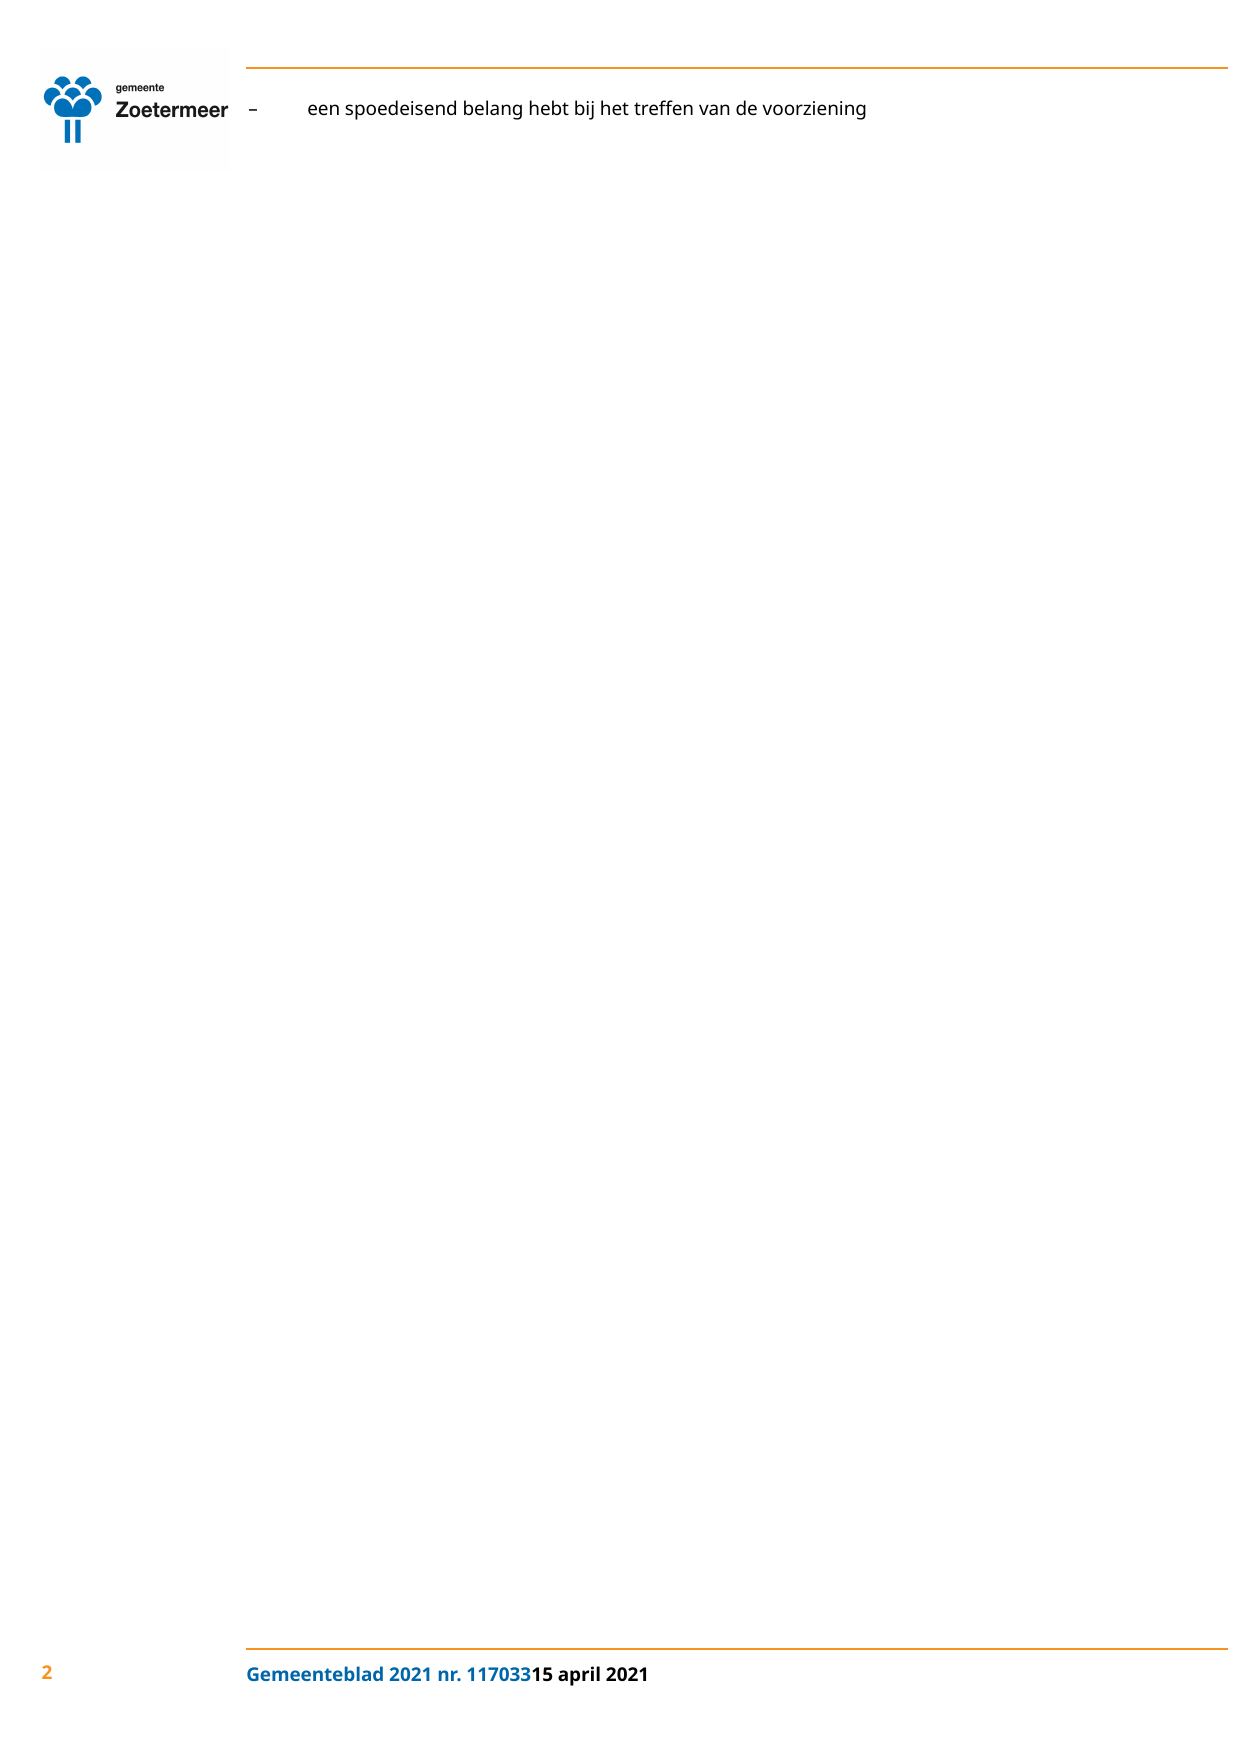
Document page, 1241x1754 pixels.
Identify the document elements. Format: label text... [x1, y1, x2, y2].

picture [41, 47, 231, 172]
list een spoedeisend belang hebt bij het treffen van de voorziening [248, 95, 1152, 121]
